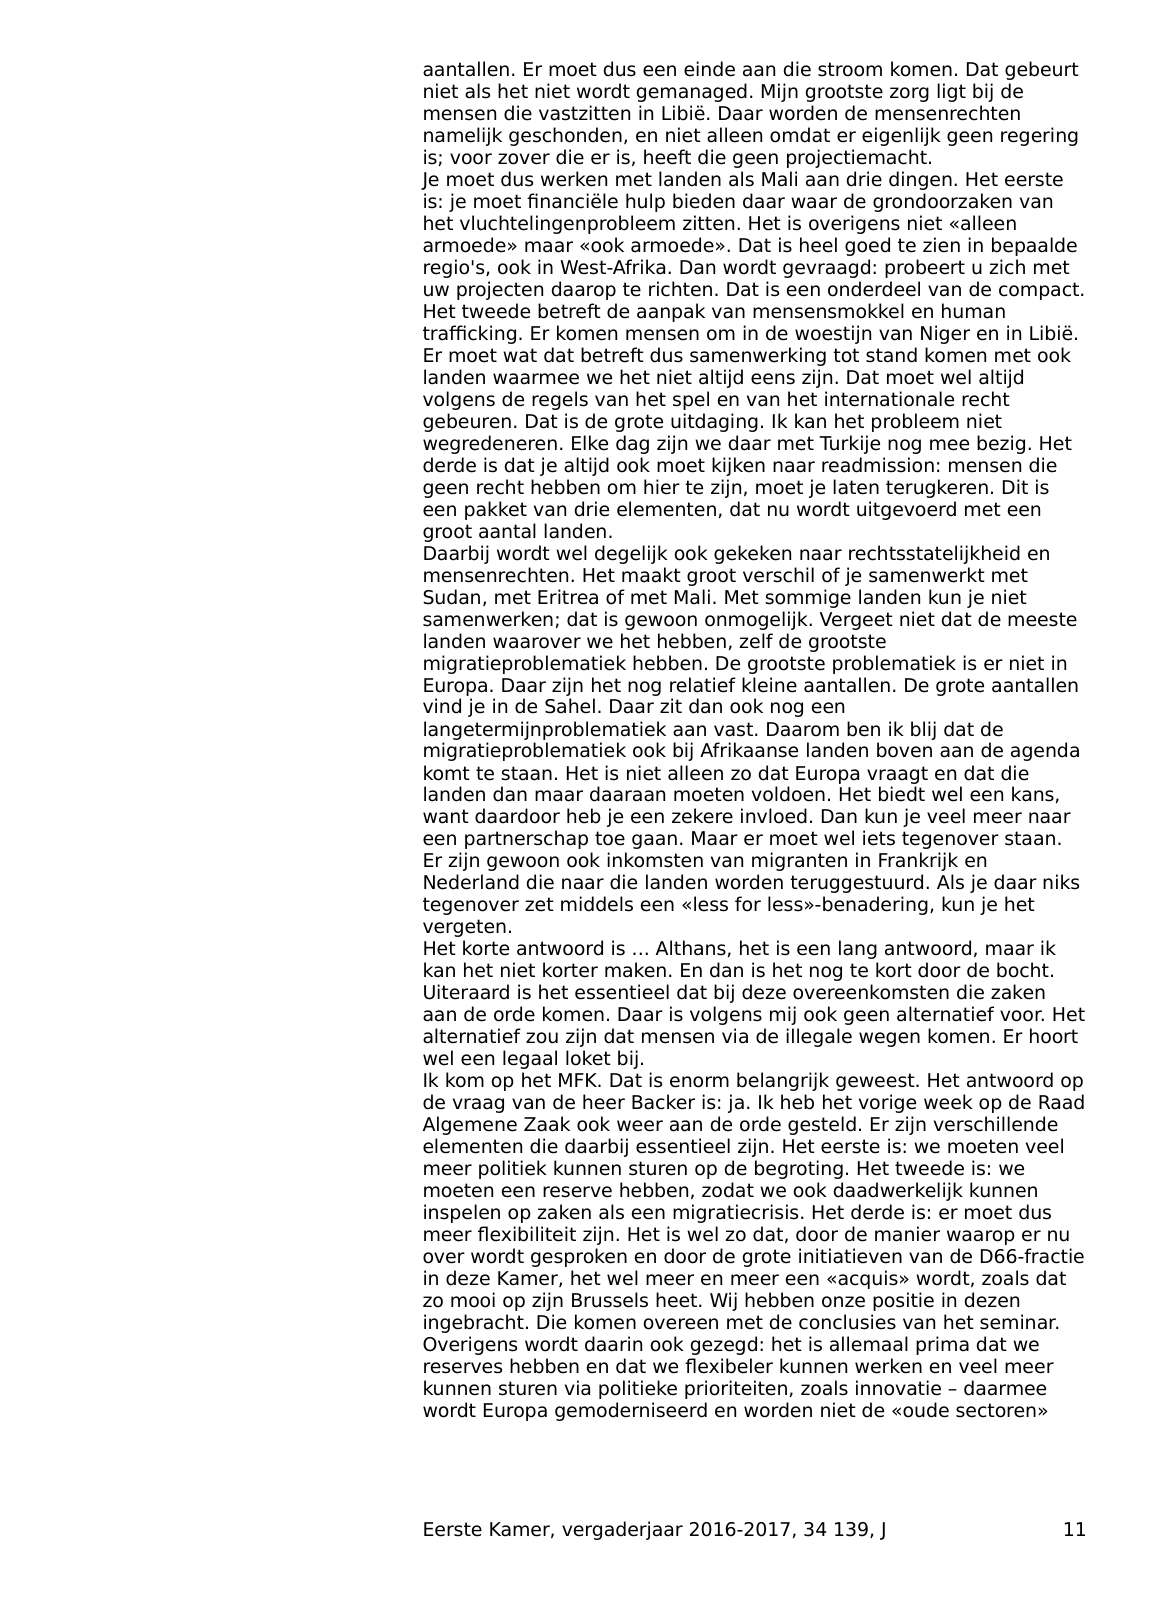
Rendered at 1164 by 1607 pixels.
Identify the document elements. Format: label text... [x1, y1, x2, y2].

text Het korte antwoord is ... Althans, het is een lang antwoord, maar ik kan het niet korter maken. En dan is het nog te kort door de bocht. Uiteraard is het essentieel dat bij deze overeenkomsten die zaken aan de orde komen. Daar is volgens mij ook geen alternatief voor. Het alternatief zou zijn dat mensen via de illegale wegen komen. Er hoort wel een legaal loket bij. [422, 938, 1087, 1070]
text Daarbij wordt wel degelijk ook gekeken naar rechtsstatelijkheid en mensenrechten. Het maakt groot verschil of je samenwerkt met Sudan, met Eritrea of met Mali. Met sommige landen kun je niet samenwerken; dat is gewoon onmogelijk. Vergeet niet dat de meeste landen waarover we het hebben, zelf de grootste migratieproblematiek hebben. De grootste problematiek is er niet in Europa. Daar zijn het nog relatief kleine aantallen. De grote aantallen vind je in de Sahel. Daar zit dan ook nog een langetermijnproblematiek aan vast. Daarom ben ik blij dat de migratieproblematiek ook bij Afrikaanse landen boven aan de agenda komt te staan. Het is niet alleen zo dat Europa vraagt en dat die landen dan maar daaraan moeten voldoen. Het biedt wel een kans, want daardoor heb je een zekere invloed. Dan kun je veel meer naar een partnerschap toe gaan. Maar er moet wel iets tegenover staan. Er zijn gewoon ook inkomsten van migranten in Frankrijk en Nederland die naar die landen worden teruggestuurd. Als je daar niks tegenover zet middels een «less for less»-benadering, kun je het vergeten. [422, 543, 1087, 938]
text aantallen. Er moet dus een einde aan die stroom komen. Dat gebeurt niet als het niet wordt gemanaged. Mijn grootste zorg ligt bij de mensen die vastzitten in Libië. Daar worden de mensenrechten namelijk geschonden, en niet alleen omdat er eigenlijk geen regering is; voor zover die er is, heeft die geen projectiemacht. [422, 59, 1087, 169]
text Ik kom op het MFK. Dat is enorm belangrijk geweest. Het antwoord op de vraag van de heer Backer is: ja. Ik heb het vorige week op de Raad Algemene Zaak ook weer aan de orde gesteld. Er zijn verschillende elementen die daarbij essentieel zijn. Het eerste is: we moeten veel meer politiek kunnen sturen op de begroting. Het tweede is: we moeten een reserve hebben, zodat we ook daadwerkelijk kunnen inspelen op zaken als een migratiecrisis. Het derde is: er moet dus meer flexibiliteit zijn. Het is wel zo dat, door de manier waarop er nu over wordt gesproken en door de grote initiatieven van de D66-fractie in deze Kamer, het wel meer en meer een «acquis» wordt, zoals dat zo mooi op zijn Brussels heet. Wij hebben onze positie in dezen ingebracht. Die komen overeen met de conclusies van het seminar. Overigens wordt daarin ook gezegd: het is allemaal prima dat we reserves hebben en dat we flexibeler kunnen werken en veel meer kunnen sturen via politieke prioriteiten, zoals innovatie – daarmee wordt Europa gemoderniseerd en worden niet de «oude sectoren» [422, 1070, 1087, 1422]
text Je moet dus werken met landen als Mali aan drie dingen. Het eerste is: je moet financiële hulp bieden daar waar de grondoorzaken van het vluchtelingenprobleem zitten. Het is overigens niet «alleen armoede» maar «ook armoede». Dat is heel goed te zien in bepaalde regio's, ook in West-Afrika. Dan wordt gevraagd: probeert u zich met uw projecten daarop te richten. Dat is een onderdeel van de compact. Het tweede betreft de aanpak van mensensmokkel en human trafficking. Er komen mensen om in de woestijn van Niger en in Libië. Er moet wat dat betreft dus samenwerking tot stand komen met ook landen waarmee we het niet altijd eens zijn. Dat moet wel altijd volgens de regels van het spel en van het internationale recht gebeuren. Dat is de grote uitdaging. Ik kan het probleem niet wegredeneren. Elke dag zijn we daar met Turkije nog mee bezig. Het derde is dat je altijd ook moet kijken naar readmission: mensen die geen recht hebben om hier te zijn, moet je laten terugkeren. Dit is een pakket van drie elementen, dat nu wordt uitgevoerd met een groot aantal landen. [422, 169, 1087, 543]
